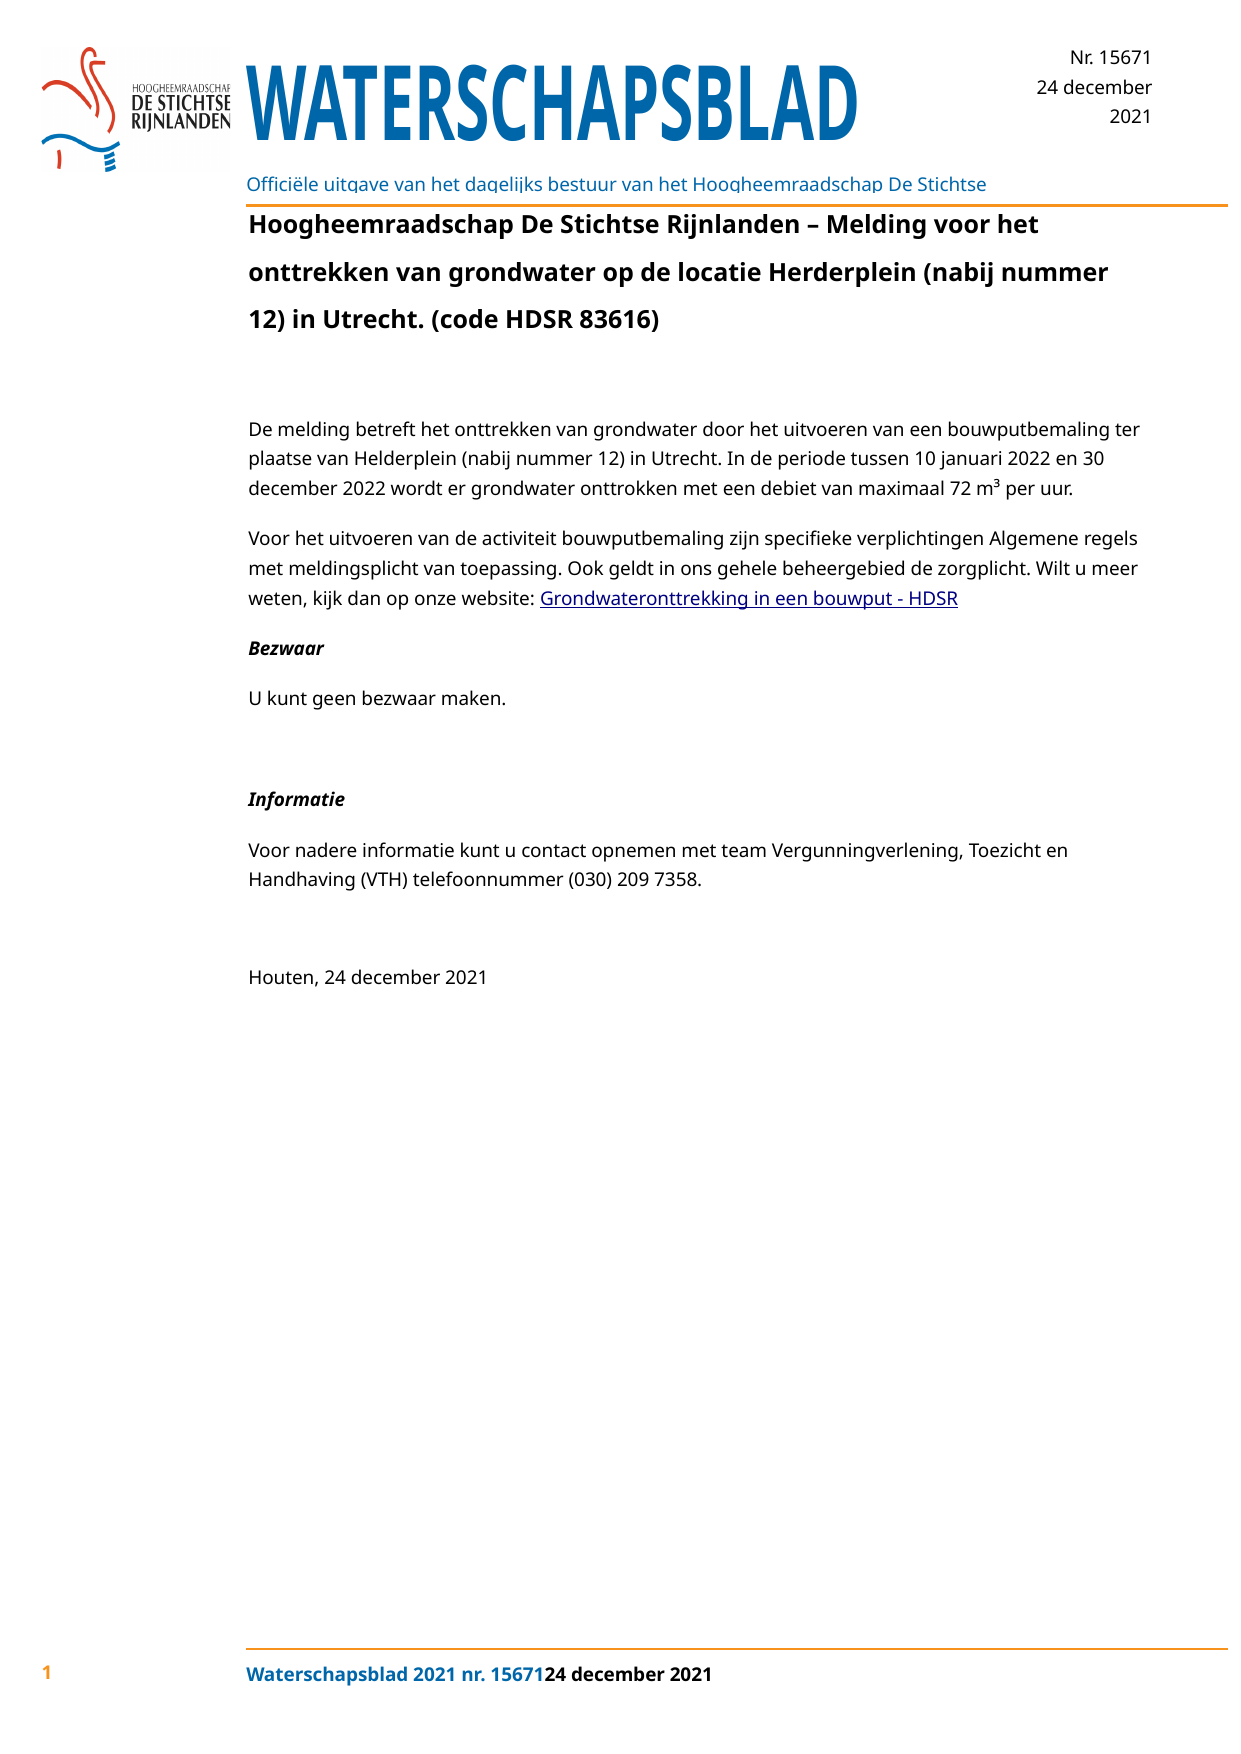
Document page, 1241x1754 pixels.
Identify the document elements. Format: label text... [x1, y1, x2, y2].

text Houten, 24 december 2021 [248, 964, 1152, 990]
text Bezwaar [248, 635, 1152, 661]
text De melding betreft het onttrekken van grondwater door het uitvoeren van een bouwputbemaling ter plaatse van Helderplein (nabij nummer 12) in Utrecht. In de periode tussen 10 januari 2022 en 30 december 2022 wordt er grondwater onttrokken met een debiet van maximaal 72 m³ per uur. [248, 416, 1152, 501]
text Hoogheemraadschap De Stichtse Rijnlanden – Melding voor het onttrekken van grondwater op de locatie Herderplein (nabij nummer 12) in Utrecht. (code HDSR 83616) [248, 207, 1152, 336]
text Informatie [248, 786, 1152, 812]
text Voor het uitvoeren van de activiteit bouwputbemaling zijn specifieke verplichtingen Algemene regels met meldingsplicht van toepassing. Ook geldt in ons gehele beheergebied de zorgplicht. Wilt u meer weten, kijk dan op onze website: Grondwateronttrekking in een bouwput - HDSR [248, 526, 1152, 610]
picture [41, 47, 231, 172]
text U kunt geen bezwaar maken. [248, 686, 1152, 711]
text Voor nadere informatie kunt u contact opnemen met team Vergunningverlening, Toezicht en Handhaving (VTH) telefoonnummer (030) 209 7358. [248, 837, 1152, 892]
